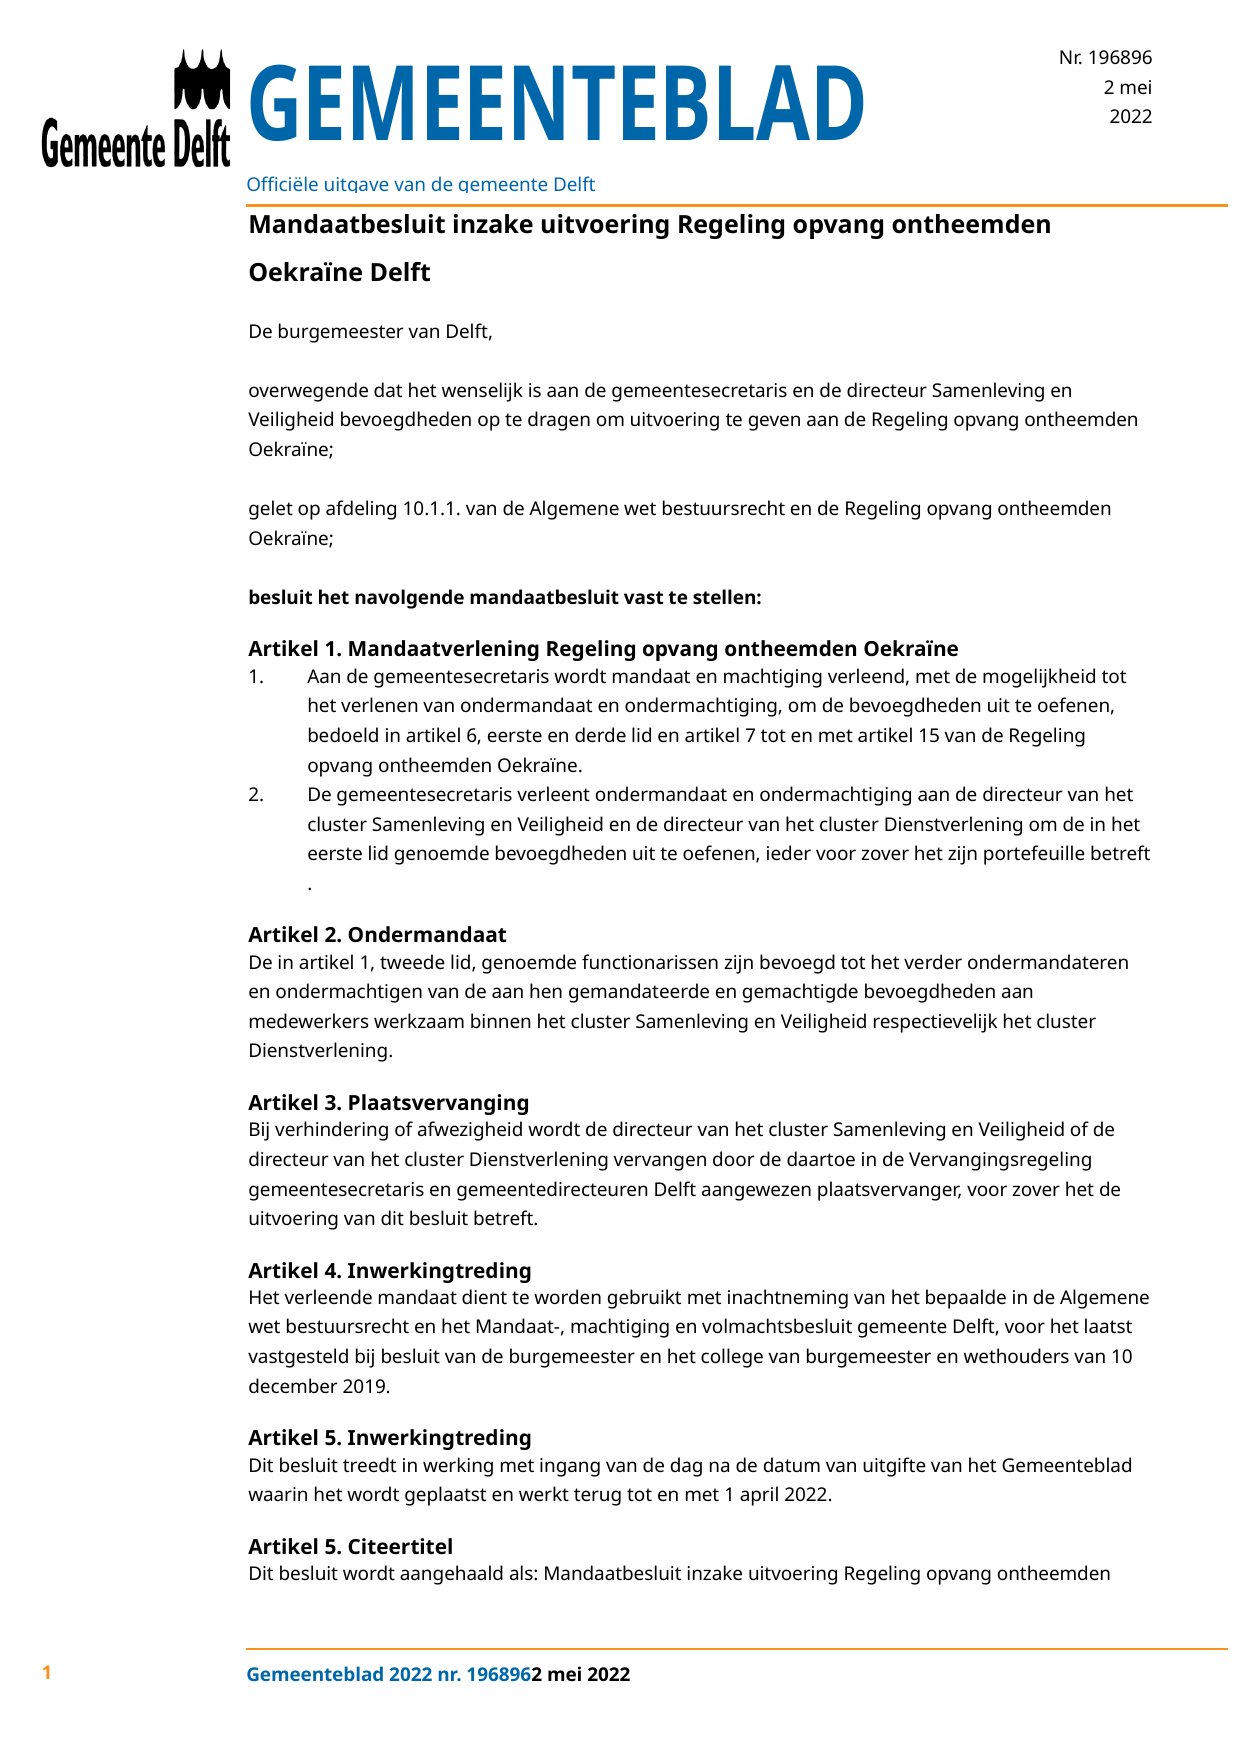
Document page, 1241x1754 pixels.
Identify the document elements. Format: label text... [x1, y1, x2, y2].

text gelet op afdeling 10.1.1. van de Algemene wet bestuursrecht en de Regeling opvang ontheemden Oekraïne; [248, 495, 1152, 551]
text Artikel 5. Inwerkingtreding [248, 1423, 1152, 1452]
picture [41, 47, 231, 172]
text besluit het navolgende mandaatbesluit vast te stellen: [248, 584, 1152, 610]
text Artikel 1. Mandaatverlening Regeling opvang ontheemden Oekraïne [248, 634, 1152, 663]
text De in artikel 1, tweede lid, genoemde functionarissen zijn bevoegd tot het verder ondermandateren en ondermachtigen van de aan hen gemandateerde en gemachtigde bevoegdheden aan medewerkers werkzaam binnen het cluster Samenleving en Veiligheid respectievelijk het cluster Dienstverlening. [248, 949, 1152, 1063]
text Dit besluit wordt aangehaald als: Mandaatbesluit inzake uitvoering Regeling opvang ontheemden [248, 1560, 1152, 1586]
text Artikel 5. Citeertitel [248, 1532, 1152, 1560]
text overwegende dat het wenselijk is aan de gemeentesecretaris en de directeur Samenleving en Veiligheid bevoegdheden op te dragen om uitvoering te geven aan de Regeling opvang ontheemden Oekraïne; [248, 377, 1152, 462]
text Artikel 2. Ondermandaat [248, 921, 1152, 949]
text Dit besluit treedt in werking met ingang van de dag na de datum van uitgifte van het Gemeenteblad waarin het wordt geplaatst en werkt terug tot en met 1 april 2022. [248, 1452, 1152, 1507]
list Aan de gemeentesecretaris wordt mandaat en machtiging verleend, met de mogelijkheid tot het verlenen van ondermandaat en ondermachtiging, om de bevoegdheden uit te oefenen, bedoeld in artikel 6, eerste en derde lid en artikel 7 tot en met artikel 15 van de Regeling opvang ontheemden Oekraïne. [248, 663, 1152, 777]
text Bij verhindering of afwezigheid wordt de directeur van het cluster Samenleving en Veiligheid of de directeur van het cluster Dienstverlening vervangen door de daartoe in de Vervangingsregeling gemeentesecretaris en gemeentedirecteuren Delft aangewezen plaatsvervanger, voor zover het de uitvoering van dit besluit betreft. [248, 1117, 1152, 1231]
text Het verleende mandaat dient te worden gebruikt met inachtneming van het bepaalde in de Algemene wet bestuursrecht en het Mandaat-, machtiging en volmachtsbesluit gemeente Delft, voor het laatst vastgesteld bij besluit van de burgemeester en het college van burgemeester en wethouders van 10 december 2019. [248, 1284, 1152, 1399]
text Artikel 4. Inwerkingtreding [248, 1256, 1152, 1284]
list De gemeentesecretaris verleent ondermandaat en ondermachtiging aan de directeur van het cluster Samenleving en Veiligheid en de directeur van het cluster Dienstverlening om de in het eerste lid genoemde bevoegdheden uit te oefenen, ieder voor zover het zijn portefeuille betreft . [248, 781, 1152, 896]
text Mandaatbesluit inzake uitvoering Regeling opvang ontheemden Oekraïne Delft [248, 207, 1152, 288]
text Artikel 3. Plaatsvervanging [248, 1088, 1152, 1117]
text De burgemeester van Delft, [248, 318, 1152, 344]
